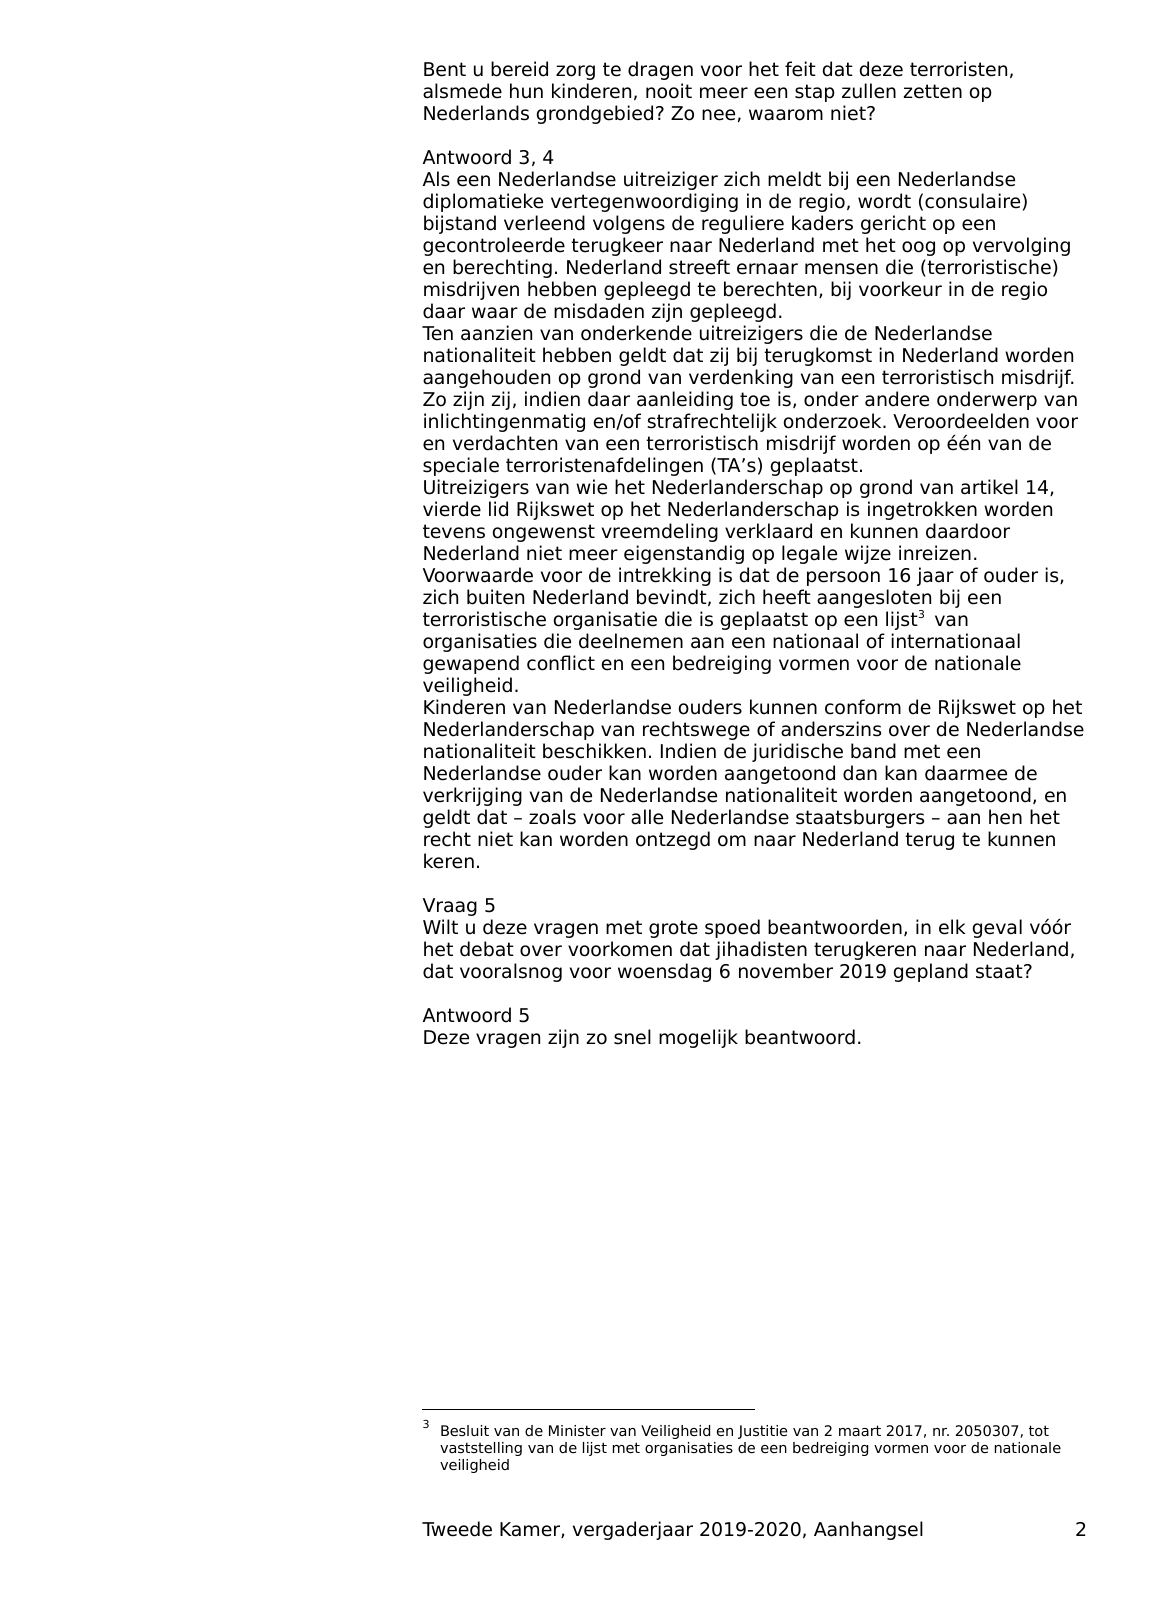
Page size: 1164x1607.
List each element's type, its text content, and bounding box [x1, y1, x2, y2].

text Bent u bereid zorg te dragen voor het feit dat deze terroristen, alsmede hun kinderen, nooit meer een stap zullen zetten op Nederlands grondgebied? Zo nee, waarom niet? [422, 59, 1087, 125]
text Besluit van de Minister van Veiligheid en Justitie van 2 maart 2017, nr. 2050307, tot vaststelling van de lijst met organisaties de een bedreiging vormen voor de nationale veiligheid [422, 1418, 1087, 1474]
text Uitreizigers van wie het Nederlanderschap op grond van artikel 14, vierde lid Rijkswet op het Nederlanderschap is ingetrokken worden tevens ongewenst vreemdeling verklaard en kunnen daardoor Nederland niet meer eigenstandig op legale wijze inreizen. Voorwaarde voor de intrekking is dat de persoon 16 jaar of ouder is, zich buiten Nederland bevindt, zich heeft aangesloten bij een terroristische organisatie die is geplaatst op een lijst van organisaties die deelnemen aan een nationaal of internationaal gewapend conflict en een bedreiging vormen voor de nationale veiligheid. [422, 477, 1087, 697]
text Deze vragen zijn zo snel mogelijk beantwoord. [422, 1027, 1087, 1049]
text Wilt u deze vragen met grote spoed beantwoorden, in elk geval vóór het debat over voorkomen dat jihadisten terugkeren naar Nederland, dat vooralsnog voor woensdag 6 november 2019 gepland staat? [422, 917, 1087, 983]
text Vraag 5 [422, 895, 1087, 917]
text Ten aanzien van onderkende uitreizigers die de Nederlandse nationaliteit hebben geldt dat zij bij terugkomst in Nederland worden aangehouden op grond van verdenking van een terroristisch misdrijf. Zo zijn zij, indien daar aanleiding toe is, onder andere onderwerp van inlichtingenmatig en/of strafrechtelijk onderzoek. Veroordeelden voor en verdachten van een terroristisch misdrijf worden op één van de speciale terroristenafdelingen (TA’s) geplaatst. [422, 323, 1087, 477]
text Antwoord 3, 4 [422, 147, 1087, 169]
text Kinderen van Nederlandse ouders kunnen conform de Rijkswet op het Nederlanderschap van rechtswege of anderszins over de Nederlandse nationaliteit beschikken. Indien de juridische band met een Nederlandse ouder kan worden aangetoond dan kan daarmee de verkrijging van de Nederlandse nationaliteit worden aangetoond, en geldt dat – zoals voor alle Nederlandse staatsburgers – aan hen het recht niet kan worden ontzegd om naar Nederland terug te kunnen keren. [422, 697, 1087, 872]
text Als een Nederlandse uitreiziger zich meldt bij een Nederlandse diplomatieke vertegenwoordiging in de regio, wordt (consulaire) bijstand verleend volgens de reguliere kaders gericht op een gecontroleerde terugkeer naar Nederland met het oog op vervolging en berechting. Nederland streeft ernaar mensen die (terroristische) misdrijven hebben gepleegd te berechten, bij voorkeur in de regio daar waar de misdaden zijn gepleegd. [422, 169, 1087, 323]
text Antwoord 5 [422, 1005, 1087, 1027]
